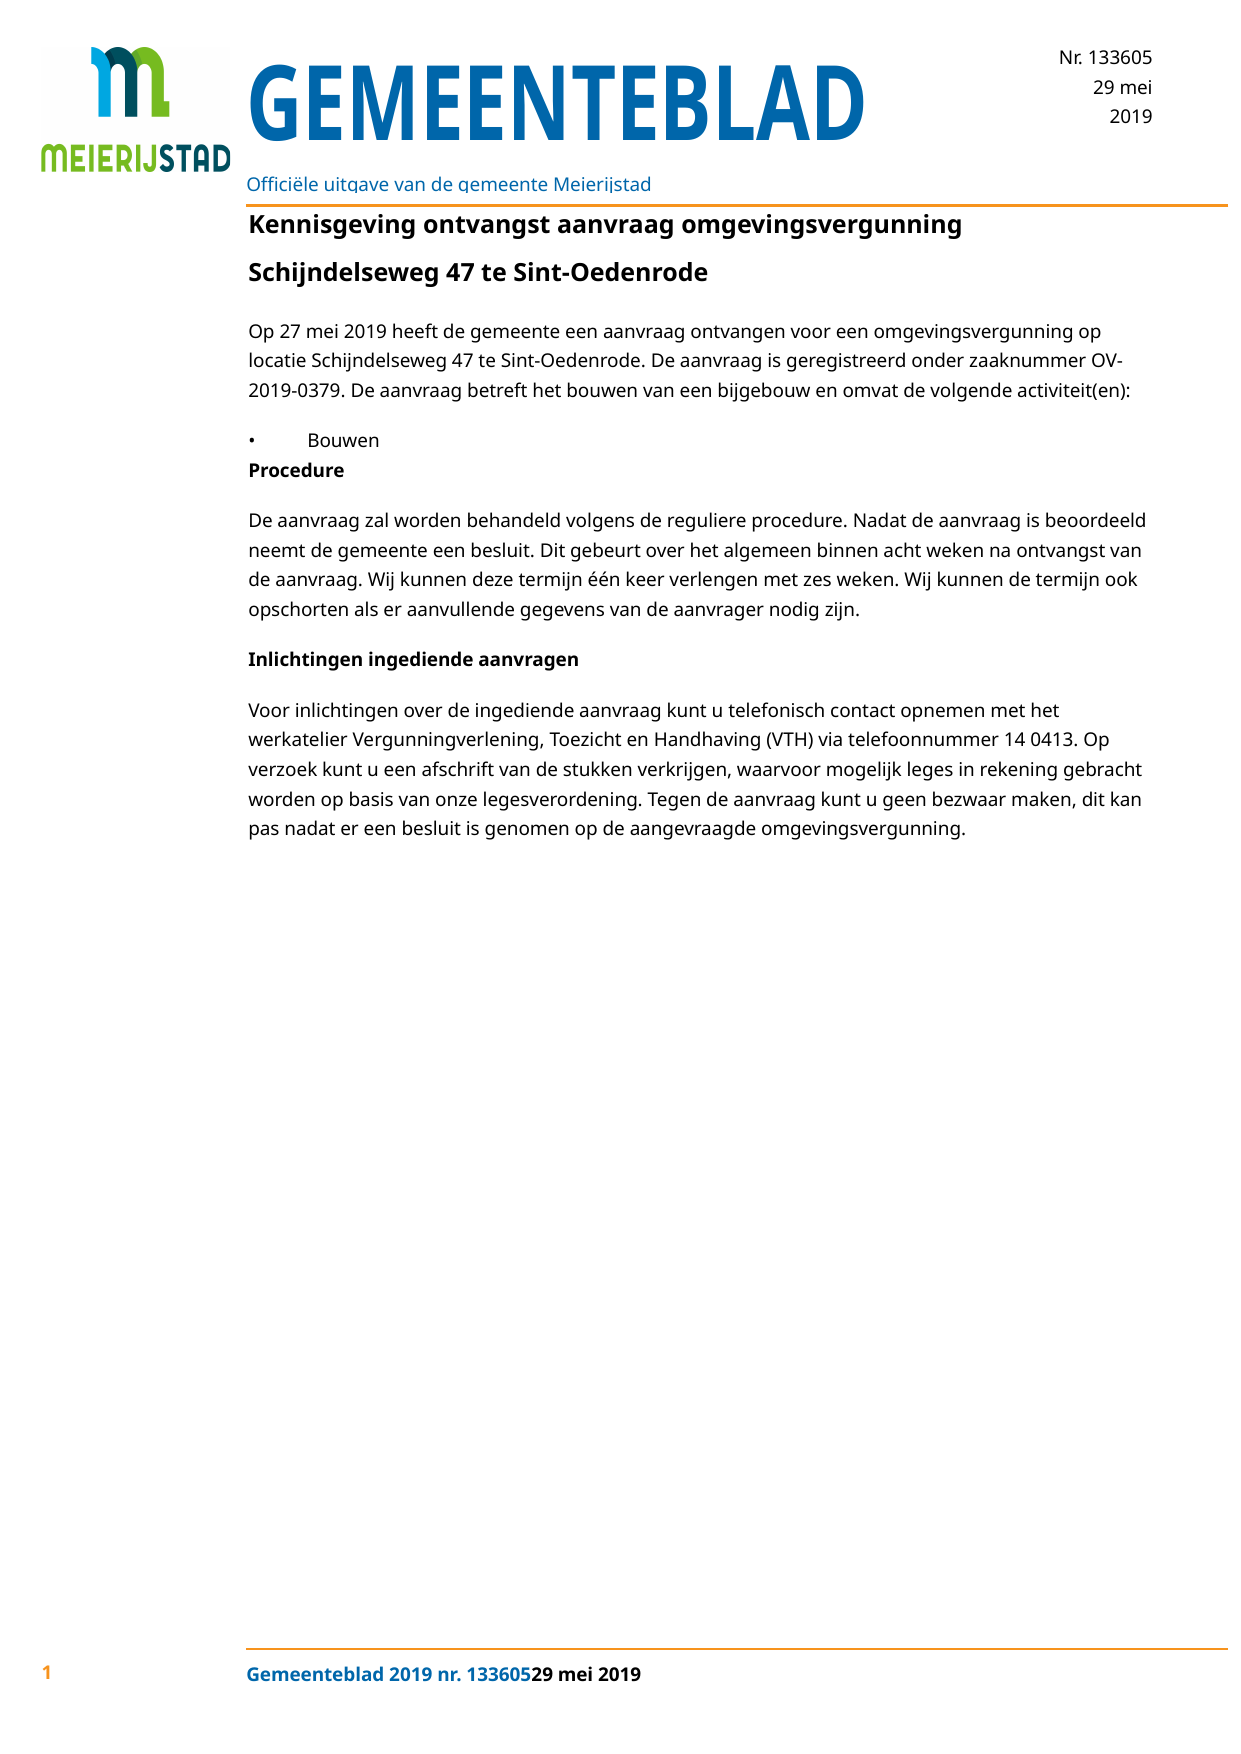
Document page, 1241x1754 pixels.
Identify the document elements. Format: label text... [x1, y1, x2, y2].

text Op 27 mei 2019 heeft de gemeente een aanvraag ontvangen voor een omgevingsvergunning op locatie Schijndelseweg 47 te Sint-Oedenrode. De aanvraag is geregistreerd onder zaaknummer OV-2019-0379. De aanvraag betreft het bouwen van een bijgebouw en omvat de volgende activiteit(en): [248, 318, 1152, 403]
list Bouwen [248, 427, 1152, 453]
text Kennisgeving ontvangst aanvraag omgevingsvergunning Schijndelseweg 47 te Sint-Oedenrode [248, 207, 1152, 288]
text Inlichtingen ingediende aanvragen [248, 647, 1152, 672]
text Voor inlichtingen over de ingediende aanvraag kunt u telefonisch contact opnemen met het werkatelier Vergunningverlening, Toezicht en Handhaving (VTH) via telefoonnummer 14 0413. Op verzoek kunt u een afschrift van de stukken verkrijgen, waarvoor mogelijk leges in rekening gebracht worden op basis van onze legesverordening. Tegen de aanvraag kunt u geen bezwaar maken, dit kan pas nadat er een besluit is genomen op de aangevraagde omgevingsvergunning. [248, 697, 1152, 841]
text De aanvraag zal worden behandeld volgens de reguliere procedure. Nadat de aanvraag is beoordeeld neemt de gemeente een besluit. Dit gebeurt over het algemeen binnen acht weken na ontvangst van de aanvraag. Wij kunnen deze termijn één keer verlengen met zes weken. Wij kunnen de termijn ook opschorten als er aanvullende gegevens van de aanvrager nodig zijn. [248, 507, 1152, 622]
picture [41, 47, 231, 172]
text Procedure [248, 457, 1152, 483]
